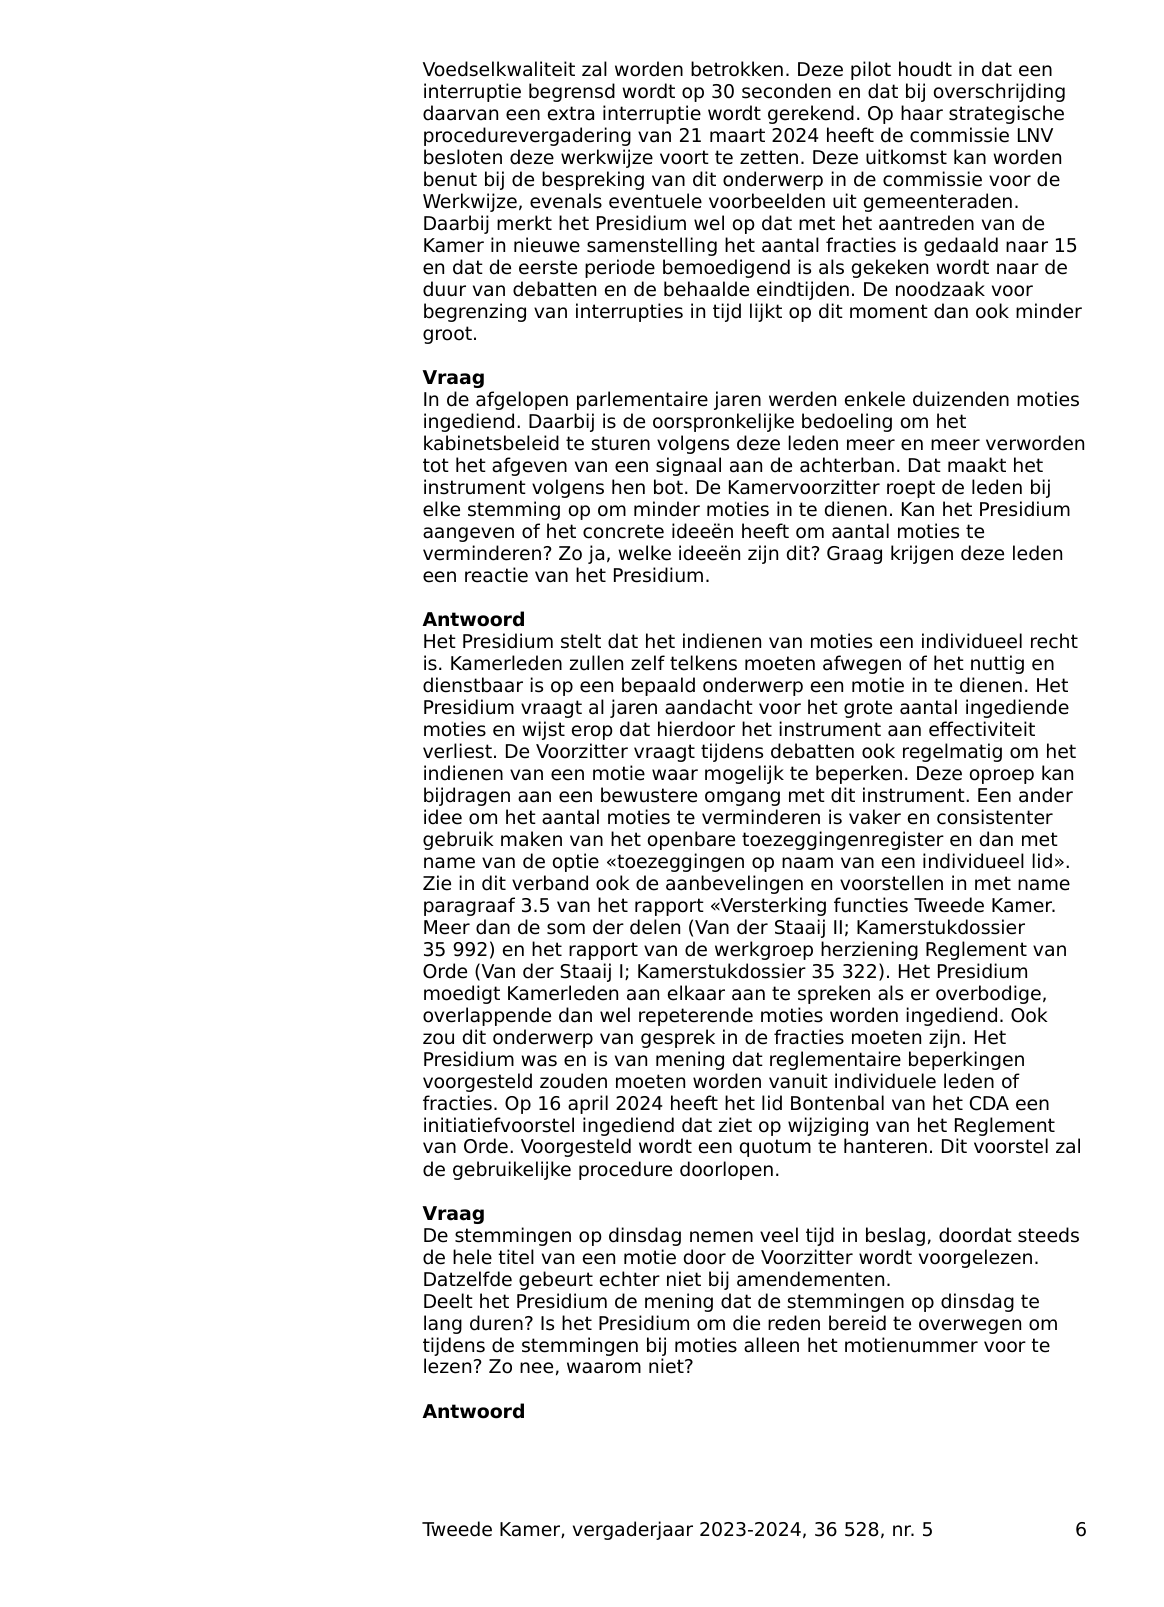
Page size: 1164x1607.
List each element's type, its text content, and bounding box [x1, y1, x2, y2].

text Antwoord [422, 1401, 1087, 1423]
text Deelt het Presidium de mening dat de stemmingen op dinsdag te lang duren? Is het Presidium om die reden bereid te overwegen om tijdens de stemmingen bij moties alleen het motienummer voor te lezen? Zo nee, waarom niet? [422, 1291, 1087, 1378]
text Vraag [422, 367, 1087, 389]
text Het Presidium stelt dat het indienen van moties een individueel recht is. Kamerleden zullen zelf telkens moeten afwegen of het nuttig en dienstbaar is op een bepaald onderwerp een motie in te dienen. Het Presidium vraagt al jaren aandacht voor het grote aantal ingediende moties en wijst erop dat hierdoor het instrument aan effectiviteit verliest. De Voorzitter vraagt tijdens debatten ook regelmatig om het indienen van een motie waar mogelijk te beperken. Deze oproep kan bijdragen aan een bewustere omgang met dit instrument. Een ander idee om het aantal moties te verminderen is vaker en consistenter gebruik maken van het openbare toezeggingenregister en dan met name van de optie «toezeggingen op naam van een individueel lid». Zie in dit verband ook de aanbevelingen en voorstellen in met name paragraaf 3.5 van het rapport «Versterking functies Tweede Kamer. Meer dan de som der delen (Van der Staaij II; Kamerstukdossier 35 992) en het rapport van de werkgroep herziening Reglement van Orde (Van der Staaij I; Kamerstukdossier 35 322). Het Presidium moedigt Kamerleden aan elkaar aan te spreken als er overbodige, overlappende dan wel repeterende moties worden ingediend. Ook zou dit onderwerp van gesprek in de fracties moeten zijn. Het Presidium was en is van mening dat reglementaire beperkingen voorgesteld zouden moeten worden vanuit individuele leden of fracties. Op 16 april 2024 heeft het lid Bontenbal van het CDA een initiatiefvoorstel ingediend dat ziet op wijziging van het Reglement van Orde. Voorgesteld wordt een quotum te hanteren. Dit voorstel zal de gebruikelijke procedure doorlopen. [422, 631, 1087, 1180]
text In de afgelopen parlementaire jaren werden enkele duizenden moties ingediend. Daarbij is de oorspronkelijke bedoeling om het kabinetsbeleid te sturen volgens deze leden meer en meer verworden tot het afgeven van een signaal aan de achterban. Dat maakt het instrument volgens hen bot. De Kamervoorzitter roept de leden bij elke stemming op om minder moties in te dienen. Kan het Presidium aangeven of het concrete ideeën heeft om aantal moties te verminderen? Zo ja, welke ideeën zijn dit? Graag krijgen deze leden een reactie van het Presidium. [422, 389, 1087, 587]
text Vraag [422, 1203, 1087, 1224]
text Voedselkwaliteit zal worden betrokken. Deze pilot houdt in dat een interruptie begrensd wordt op 30 seconden en dat bij overschrijding daarvan een extra interruptie wordt gerekend. Op haar strategische procedurevergadering van 21 maart 2024 heeft de commissie LNV besloten deze werkwijze voort te zetten. Deze uitkomst kan worden benut bij de bespreking van dit onderwerp in de commissie voor de Werkwijze, evenals eventuele voorbeelden uit gemeenteraden. Daarbij merkt het Presidium wel op dat met het aantreden van de Kamer in nieuwe samenstelling het aantal fracties is gedaald naar 15 en dat de eerste periode bemoedigend is als gekeken wordt naar de duur van debatten en de behaalde eindtijden. De noodzaak voor begrenzing van interrupties in tijd lijkt op dit moment dan ook minder groot. [422, 59, 1087, 345]
text De stemmingen op dinsdag nemen veel tijd in beslag, doordat steeds de hele titel van een motie door de Voorzitter wordt voorgelezen. Datzelfde gebeurt echter niet bij amendementen. [422, 1224, 1087, 1291]
text Antwoord [422, 609, 1087, 631]
